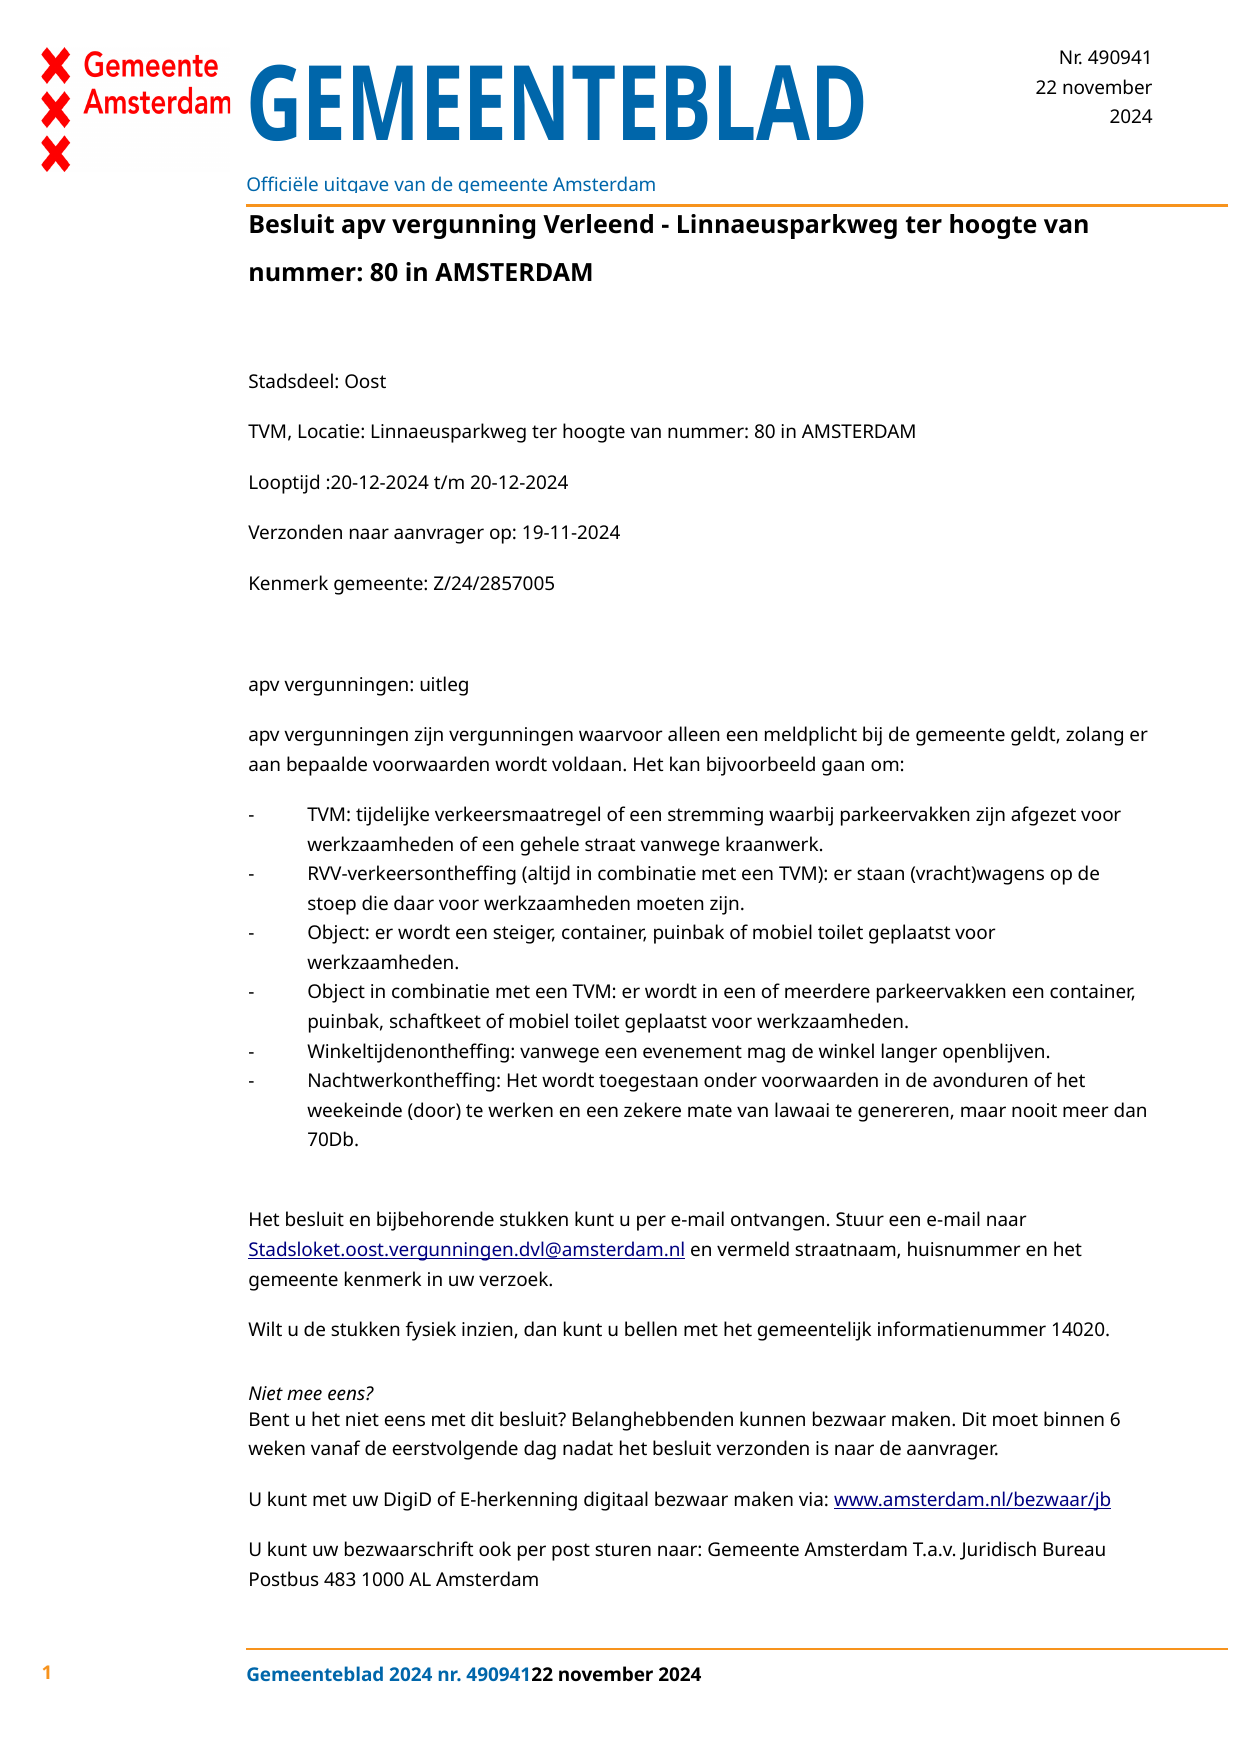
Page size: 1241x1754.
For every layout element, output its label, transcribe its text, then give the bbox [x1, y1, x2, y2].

text TVM, Locatie: Linnaeusparkweg ter hoogte van nummer: 80 in AMSTERDAM [248, 419, 1152, 444]
text apv vergunningen: uitleg [248, 671, 1152, 697]
list Nachtwerkontheffing: Het wordt toegestaan onder voorwaarden in de avonduren of het weekeinde (door) te werken en een zekere mate van lawaai te genereren, maar nooit meer dan 70Db. [248, 1067, 1152, 1152]
text apv vergunningen zijn vergunningen waarvoor alleen een meldplicht bij de gemeente geldt, zolang er aan bepaalde voorwaarden wordt voldaan. Het kan bijvoorbeeld gaan om: [248, 721, 1152, 777]
text Wilt u de stukken fysiek inzien, dan kunt u bellen met het gemeentelijk informatienummer 14020. [248, 1316, 1152, 1342]
text Bent u het niet eens met dit besluit? Belanghebbenden kunnen bezwaar maken. Dit moet binnen 6 weken vanaf de eerstvolgende dag nadat het besluit verzonden is naar de aanvrager. [248, 1406, 1152, 1461]
list Winkeltijdenontheffing: vanwege een evenement mag de winkel langer openblijven. [248, 1038, 1152, 1064]
list Object: er wordt een steiger, container, puinbak of mobiel toilet geplaatst voor werkzaamheden. [248, 919, 1152, 975]
text Stadsdeel: Oost [248, 368, 1152, 394]
picture [41, 47, 231, 172]
text Besluit apv vergunning Verleend - Linnaeusparkweg ter hoogte van nummer: 80 in AMSTERDAM [248, 207, 1152, 288]
text Verzonden naar aanvrager op: 19-11-2024 [248, 519, 1152, 545]
text Niet mee eens? [248, 1380, 1152, 1406]
text U kunt met uw DigiD of E-herkenning digitaal bezwaar maken via: www.amsterdam.nl/bezwaar/jb [248, 1486, 1152, 1512]
list TVM: tijdelijke verkeersmaatregel of een stremming waarbij parkeervakken zijn afgezet voor werkzaamheden of een gehele straat vanwege kraanwerk. [248, 801, 1152, 857]
text Kenmerk gemeente: Z/24/2857005 [248, 570, 1152, 596]
text U kunt uw bezwaarschrift ook per post sturen naar: Gemeente Amsterdam T.a.v. Juridisch Bureau Postbus 483 1000 AL Amsterdam [248, 1536, 1152, 1592]
list RVV-verkeersontheffing (altijd in combinatie met een TVM): er staan (vracht)wagens op de stoep die daar voor werkzaamheden moeten zijn. [248, 860, 1152, 916]
list Object in combinatie met een TVM: er wordt in een of meerdere parkeervakken een container, puinbak, schaftkeet of mobiel toilet geplaatst voor werkzaamheden. [248, 979, 1152, 1034]
text Het besluit en bijbehorende stukken kunt u per e-mail ontvangen. Stuur een e-mail naar Stadsloket.oost.vergunningen.dvl@amsterdam.nl en vermeld straatnaam, huisnummer en het gemeente kenmerk in uw verzoek. [248, 1207, 1152, 1292]
text Looptijd :20-12-2024 t/m 20-12-2024 [248, 469, 1152, 495]
